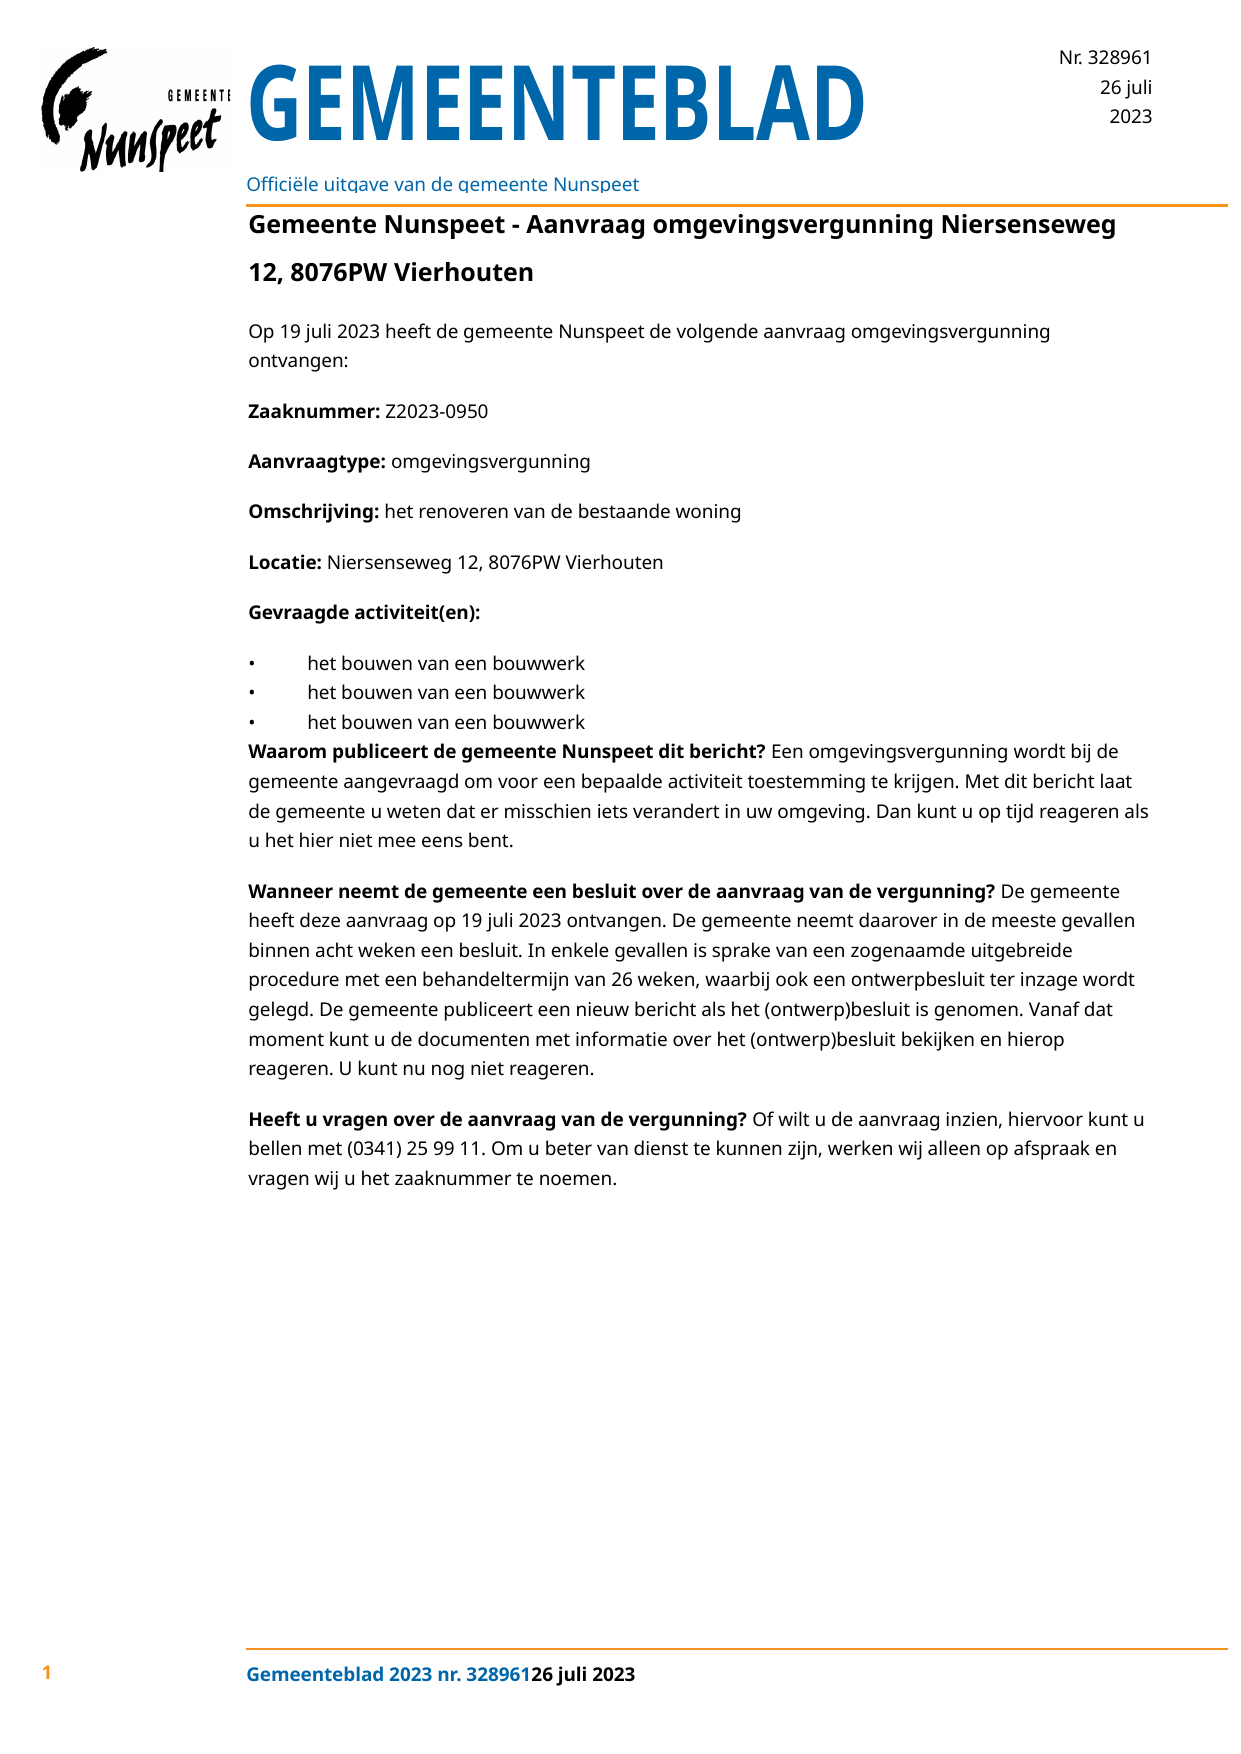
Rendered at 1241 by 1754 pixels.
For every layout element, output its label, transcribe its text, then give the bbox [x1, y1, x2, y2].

text Heeft u vragen over de aanvraag van de vergunning? Of wilt u de aanvraag inzien, hiervoor kunt u bellen met (0341) 25 99 11. Om u beter van dienst te kunnen zijn, werken wij alleen op afspraak en vragen wij u het zaaknummer te noemen. [248, 1106, 1152, 1191]
text Op 19 juli 2023 heeft de gemeente Nunspeet de volgende aanvraag omgevingsvergunning ontvangen: [248, 318, 1152, 373]
text Zaaknummer: Z2023-0950 [248, 398, 1152, 424]
text Locatie: Niersenseweg 12, 8076PW Vierhouten [248, 549, 1152, 575]
text Wanneer neemt de gemeente een besluit over de aanvraag van de vergunning? De gemeente heeft deze aanvraag op 19 juli 2023 ontvangen. De gemeente neemt daarover in de meeste gevallen binnen acht weken een besluit. In enkele gevallen is sprake van een zogenaamde uitgebreide procedure met een behandeltermijn van 26 weken, waarbij ook een ontwerpbesluit ter inzage wordt gelegd. De gemeente publiceert een nieuw bericht als het (ontwerp)besluit is genomen. Vanaf dat moment kunt u de documenten met informatie over het (ontwerp)besluit bekijken en hierop reageren. U kunt nu nog niet reageren. [248, 878, 1152, 1081]
list het bouwen van een bouwwerk [248, 650, 1152, 676]
text Omschrijving: het renoveren van de bestaande woning [248, 499, 1152, 524]
list het bouwen van een bouwwerk [248, 679, 1152, 705]
picture [41, 47, 231, 172]
text Gevraagde activiteit(en): [248, 599, 1152, 625]
text Aanvraagtype: omgevingsvergunning [248, 448, 1152, 474]
text Gemeente Nunspeet - Aanvraag omgevingsvergunning Niersenseweg 12, 8076PW Vierhouten [248, 207, 1152, 288]
text Waarom publiceert de gemeente Nunspeet dit bericht? Een omgevingsvergunning wordt bij de gemeente aangevraagd om voor een bepaalde activiteit toestemming te krijgen. Met dit bericht laat de gemeente u weten dat er misschien iets verandert in uw omgeving. Dan kunt u op tijd reageren als u het hier niet mee eens bent. [248, 739, 1152, 853]
list het bouwen van een bouwwerk [248, 709, 1152, 735]
